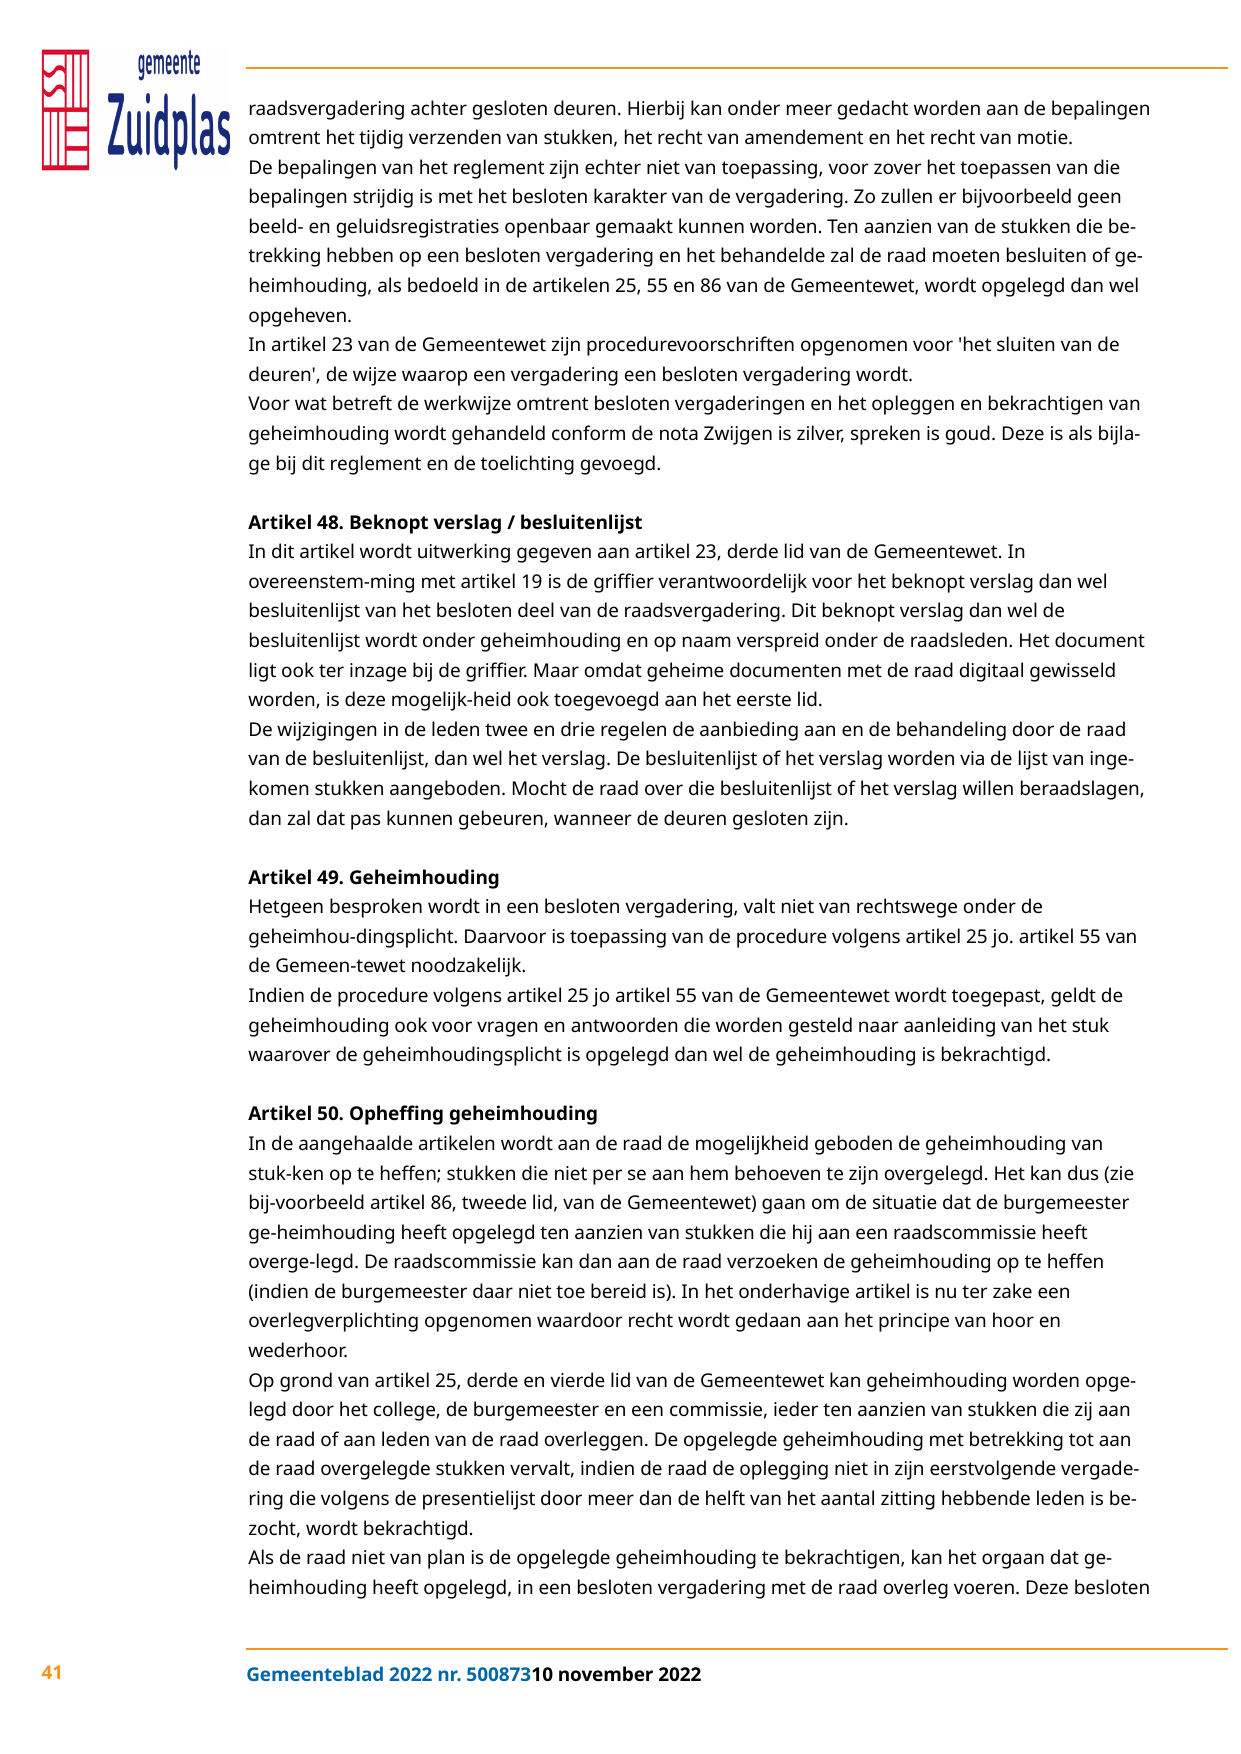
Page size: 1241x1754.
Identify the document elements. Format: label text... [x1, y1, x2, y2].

text Indien de procedure volgens artikel 25 jo artikel 55 van de Gemeentewet wordt toegepast, geldt de geheimhouding ook voor vragen en antwoorden die worden gesteld naar aanleiding van het stuk waarover de geheimhoudingsplicht is opgelegd dan wel de geheimhouding is bekrachtigd. [248, 982, 1152, 1067]
text De bepalingen van het reglement zijn echter niet van toepassing, voor zover het toepassen van die bepalingen strijdig is met het besloten karakter van de vergadering. Zo zullen er bijvoorbeeld geen beeld- en geluidsregistraties openbaar gemaakt kunnen worden. Ten aanzien van de stukken die be-trekking hebben op een besloten vergadering en het behandelde zal de raad moeten besluiten of ge-heimhouding, als bedoeld in de artikelen 25, 55 en 86 van de Gemeentewet, wordt opgelegd dan wel opgeheven. [248, 154, 1152, 328]
text Hetgeen besproken wordt in een besloten vergadering, valt niet van rechtswege onder de geheimhou-dingsplicht. Daarvoor is toepassing van de procedure volgens artikel 25 jo. artikel 55 van de Gemeen-tewet noodzakelijk. [248, 893, 1152, 978]
text Voor wat betreft de werkwijze omtrent besloten vergaderingen en het opleggen en bekrachtigen van geheimhouding wordt gehandeld conform de nota Zwijgen is zilver, spreken is goud. Deze is als bijla-ge bij dit reglement en de toelichting gevoegd. [248, 391, 1152, 476]
picture [41, 47, 231, 172]
text In de aangehaalde artikelen wordt aan de raad de mogelijkheid geboden de geheimhouding van stuk-ken op te heffen; stukken die niet per se aan hem behoeven te zijn overgelegd. Het kan dus (zie bij-voorbeeld artikel 86, tweede lid, van de Gemeentewet) gaan om de situatie dat de burgemeester ge-heimhouding heeft opgelegd ten aanzien van stukken die hij aan een raadscommissie heeft overge-legd. De raadscommissie kan dan aan de raad verzoeken de geheimhouding op te heffen (indien de burgemeester daar niet toe bereid is). In het onderhavige artikel is nu ter zake een overlegverplichting opgenomen waardoor recht wordt gedaan aan het principe van hoor en wederhoor. [248, 1130, 1152, 1363]
text Artikel 50. Opheffing geheimhouding [248, 1101, 1152, 1126]
text In artikel 23 van de Gemeentewet zijn procedurevoorschriften opgenomen voor 'het sluiten van de deuren', de wijze waarop een vergadering een besloten vergadering wordt. [248, 331, 1152, 387]
text raadsvergadering achter gesloten deuren. Hierbij kan onder meer gedacht worden aan de bepalingen omtrent het tijdig verzenden van stukken, het recht van amendement en het recht van motie. [248, 95, 1152, 150]
text Als de raad niet van plan is de opgelegde geheimhouding te bekrachtigen, kan het orgaan dat ge-heimhouding heeft opgelegd, in een besloten vergadering met de raad overleg voeren. Deze besloten [248, 1544, 1152, 1600]
text Artikel 48. Beknopt verslag / besluitenlijst [248, 509, 1152, 535]
text Op grond van artikel 25, derde en vierde lid van de Gemeentewet kan geheimhouding worden opge-legd door het college, de burgemeester en een commissie, ieder ten aanzien van stukken die zij aan de raad of aan leden van de raad overleggen. De opgelegde geheimhouding met betrekking tot aan de raad overgelegde stukken vervalt, indien de raad de oplegging niet in zijn eerstvolgende vergade-ring die volgens de presentielijst door meer dan de helft van het aantal zitting hebbende leden is be-zocht, wordt bekrachtigd. [248, 1367, 1152, 1541]
text In dit artikel wordt uitwerking gegeven aan artikel 23, derde lid van de Gemeentewet. In overeenstem-ming met artikel 19 is de griffier verantwoordelijk voor het beknopt verslag dan wel besluitenlijst van het besloten deel van de raadsvergadering. Dit beknopt verslag dan wel de besluitenlijst wordt onder geheimhouding en op naam verspreid onder de raadsleden. Het document ligt ook ter inzage bij de griffier. Maar omdat geheime documenten met de raad digitaal gewisseld worden, is deze mogelijk-heid ook toegevoegd aan het eerste lid. [248, 538, 1152, 712]
text Artikel 49. Geheimhouding [248, 864, 1152, 890]
text De wijzigingen in de leden twee en drie regelen de aanbieding aan en de behandeling door de raad van de besluitenlijst, dan wel het verslag. De besluitenlijst of het verslag worden via de lijst van inge-komen stukken aangeboden. Mocht de raad over die besluitenlijst of het verslag willen beraadslagen, dan zal dat pas kunnen gebeuren, wanneer de deuren gesloten zijn. [248, 716, 1152, 831]
